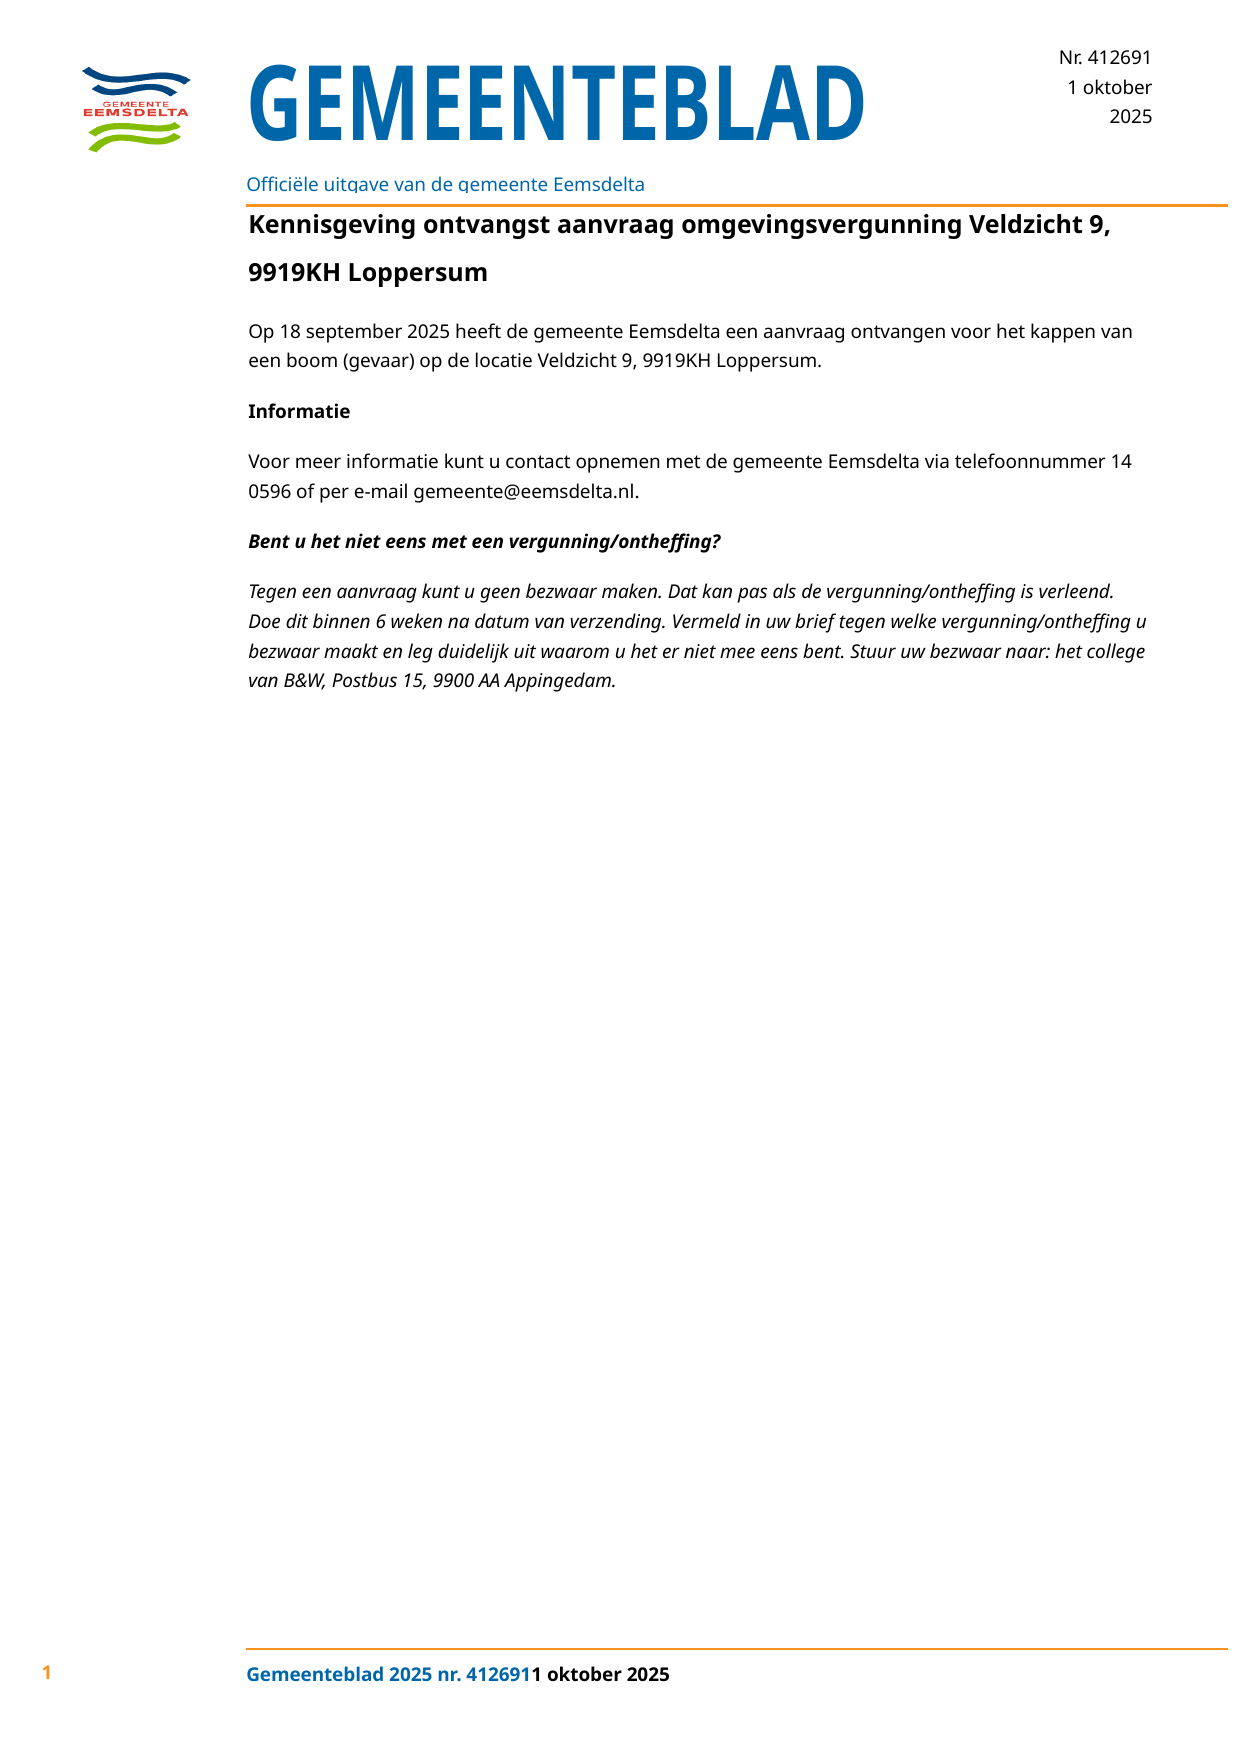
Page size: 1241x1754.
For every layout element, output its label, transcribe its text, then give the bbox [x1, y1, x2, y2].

text Op 18 september 2025 heeft de gemeente Eemsdelta een aanvraag ontvangen voor het kappen van een boom (gevaar) op de locatie Veldzicht 9, 9919KH Loppersum. [248, 318, 1152, 373]
text Voor meer informatie kunt u contact opnemen met de gemeente Eemsdelta via telefoonnummer 14 0596 of per e-mail gemeente@eemsdelta.nl. [248, 448, 1152, 504]
text Bent u het niet eens met een vergunning/ontheffing? [248, 528, 1152, 554]
text Tegen een aanvraag kunt u geen bezwaar maken. Dat kan pas als de vergunning/ontheffing is verleend. Doe dit binnen 6 weken na datum van verzending. Vermeld in uw brief tegen welke vergunning/ontheffing u bezwaar maakt en leg duidelijk uit waarom u het er niet mee eens bent. Stuur uw bezwaar naar: het college van B&W, Postbus 15, 9900 AA Appingedam. [248, 579, 1152, 693]
text Informatie [248, 398, 1152, 424]
text Kennisgeving ontvangst aanvraag omgevingsvergunning Veldzicht 9, 9919KH Loppersum [248, 207, 1152, 288]
picture [41, 47, 231, 172]
